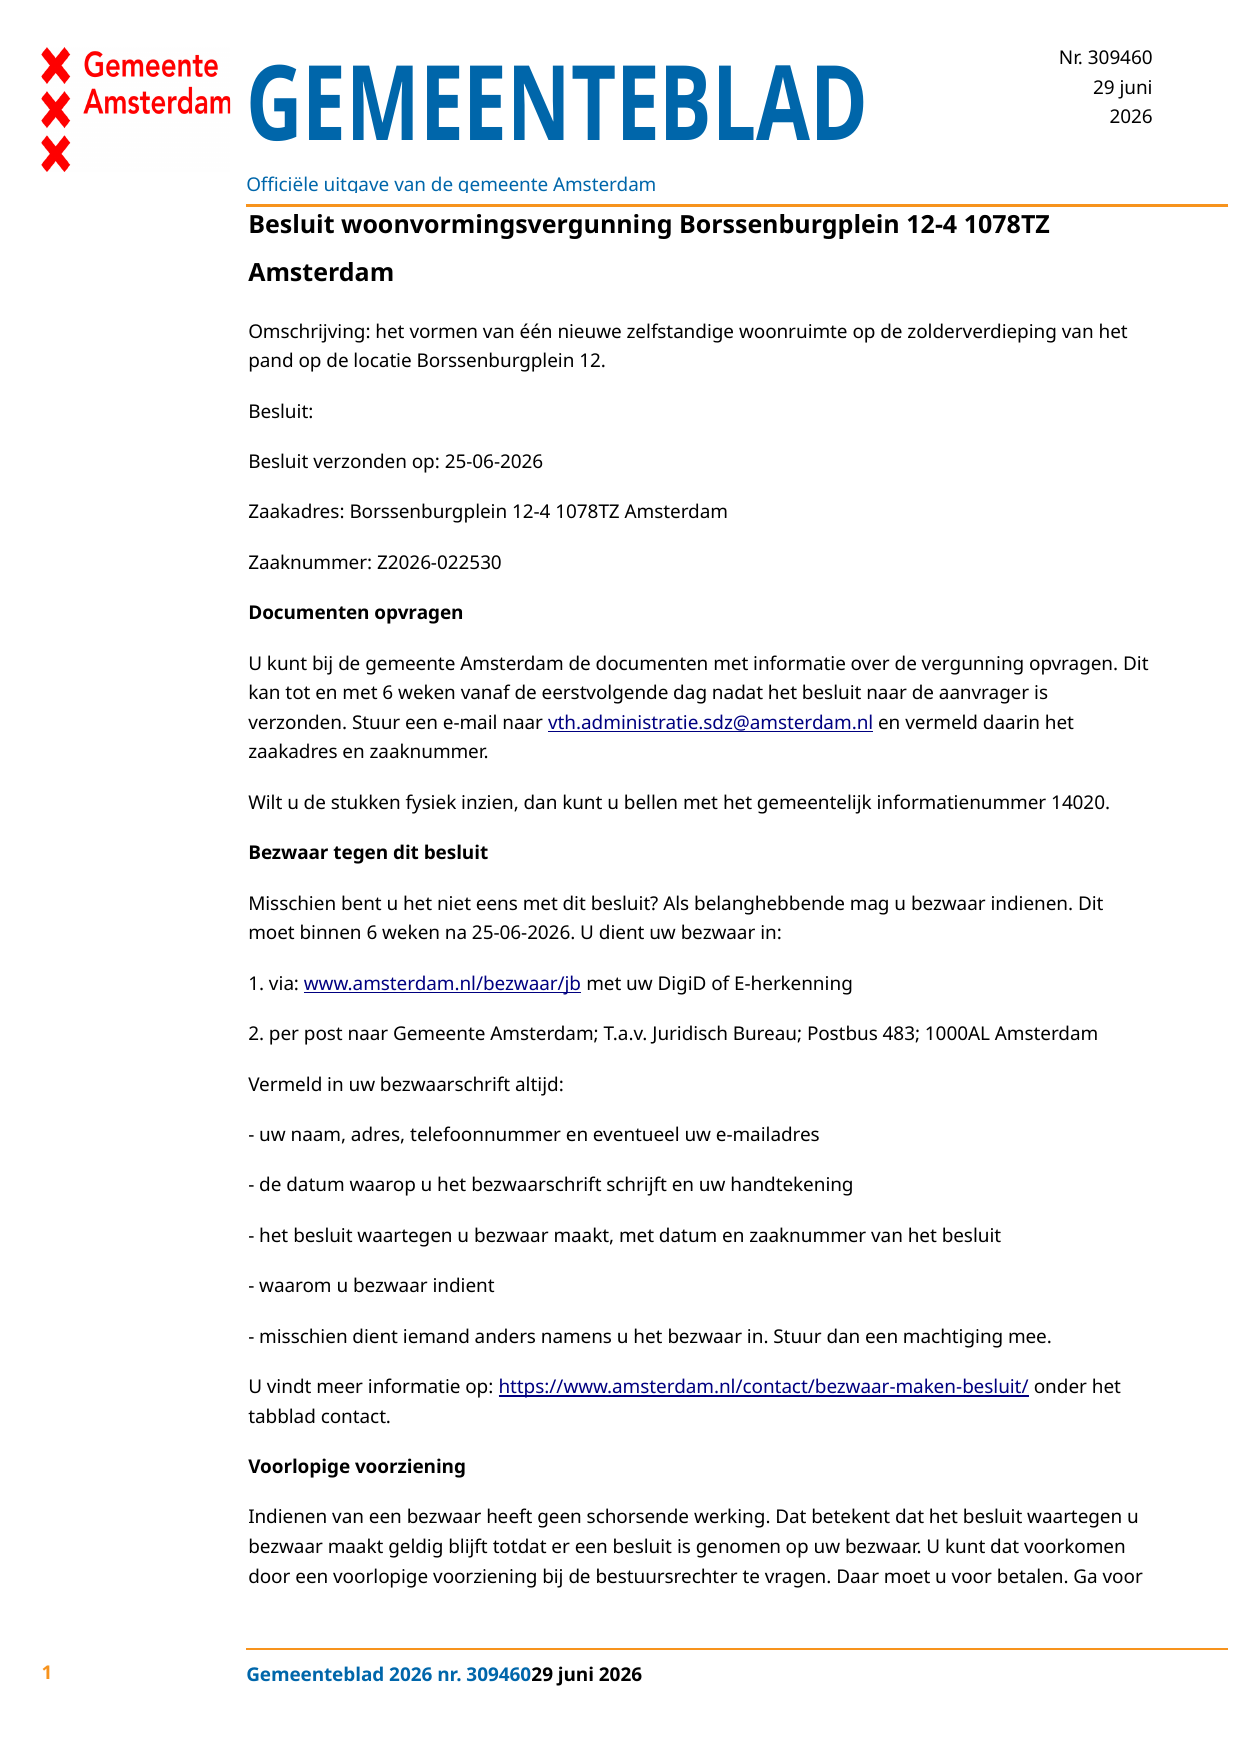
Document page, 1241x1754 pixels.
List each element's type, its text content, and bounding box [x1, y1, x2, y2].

text Indienen van een bezwaar heeft geen schorsende werking. Dat betekent dat het besluit waartegen u bezwaar maakt geldig blijft totdat er een besluit is genomen op uw bezwaar. U kunt dat voorkomen door een voorlopige voorziening bij de bestuursrechter te vragen. Daar moet u voor betalen. Ga voor [248, 1504, 1152, 1589]
text Voorlopige voorziening [248, 1453, 1152, 1479]
text Besluit woonvormingsvergunning Borssenburgplein 12-4 1078TZ Amsterdam [248, 207, 1152, 288]
text - het besluit waartegen u bezwaar maakt, met datum en zaaknummer van het besluit [248, 1222, 1152, 1248]
text Zaakadres: Borssenburgplein 12-4 1078TZ Amsterdam [248, 499, 1152, 524]
text Wilt u de stukken fysiek inzien, dan kunt u bellen met het gemeentelijk informatienummer 14020. [248, 789, 1152, 815]
text Zaaknummer: Z2026-022530 [248, 549, 1152, 575]
text Omschrijving: het vormen van één nieuwe zelfstandige woonruimte op de zolderverdieping van het pand op de locatie Borssenburgplein 12. [248, 318, 1152, 373]
text U vindt meer informatie op: https://www.amsterdam.nl/contact/bezwaar-maken-besluit/ onder het tabblad contact. [248, 1373, 1152, 1429]
text - uw naam, adres, telefoonnummer en eventueel uw e-mailadres [248, 1121, 1152, 1147]
text Bezwaar tegen dit besluit [248, 839, 1152, 865]
text 1. via: www.amsterdam.nl/bezwaar/jb met uw DigiD of E-herkenning [248, 970, 1152, 996]
text Vermeld in uw bezwaarschrift altijd: [248, 1071, 1152, 1097]
text Misschien bent u het niet eens met dit besluit? Als belanghebbende mag u bezwaar indienen. Dit moet binnen 6 weken na 25-06-2026. U dient uw bezwaar in: [248, 890, 1152, 945]
picture [41, 47, 231, 172]
text - misschien dient iemand anders namens u het bezwaar in. Stuur dan een machtiging mee. [248, 1323, 1152, 1349]
text U kunt bij de gemeente Amsterdam de documenten met informatie over de vergunning opvragen. Dit kan tot en met 6 weken vanaf de eerstvolgende dag nadat het besluit naar de aanvrager is verzonden. Stuur een e-mail naar vth.administratie.sdz@amsterdam.nl en vermeld daarin het zaakadres en zaaknummer. [248, 650, 1152, 764]
text Documenten opvragen [248, 599, 1152, 625]
text Besluit verzonden op: 25-06-2026 [248, 448, 1152, 474]
text Besluit: [248, 398, 1152, 424]
text - de datum waarop u het bezwaarschrift schrijft en uw handtekening [248, 1172, 1152, 1197]
text 2. per post naar Gemeente Amsterdam; T.a.v. Juridisch Bureau; Postbus 483; 1000AL Amsterdam [248, 1020, 1152, 1046]
text - waarom u bezwaar indient [248, 1272, 1152, 1298]
